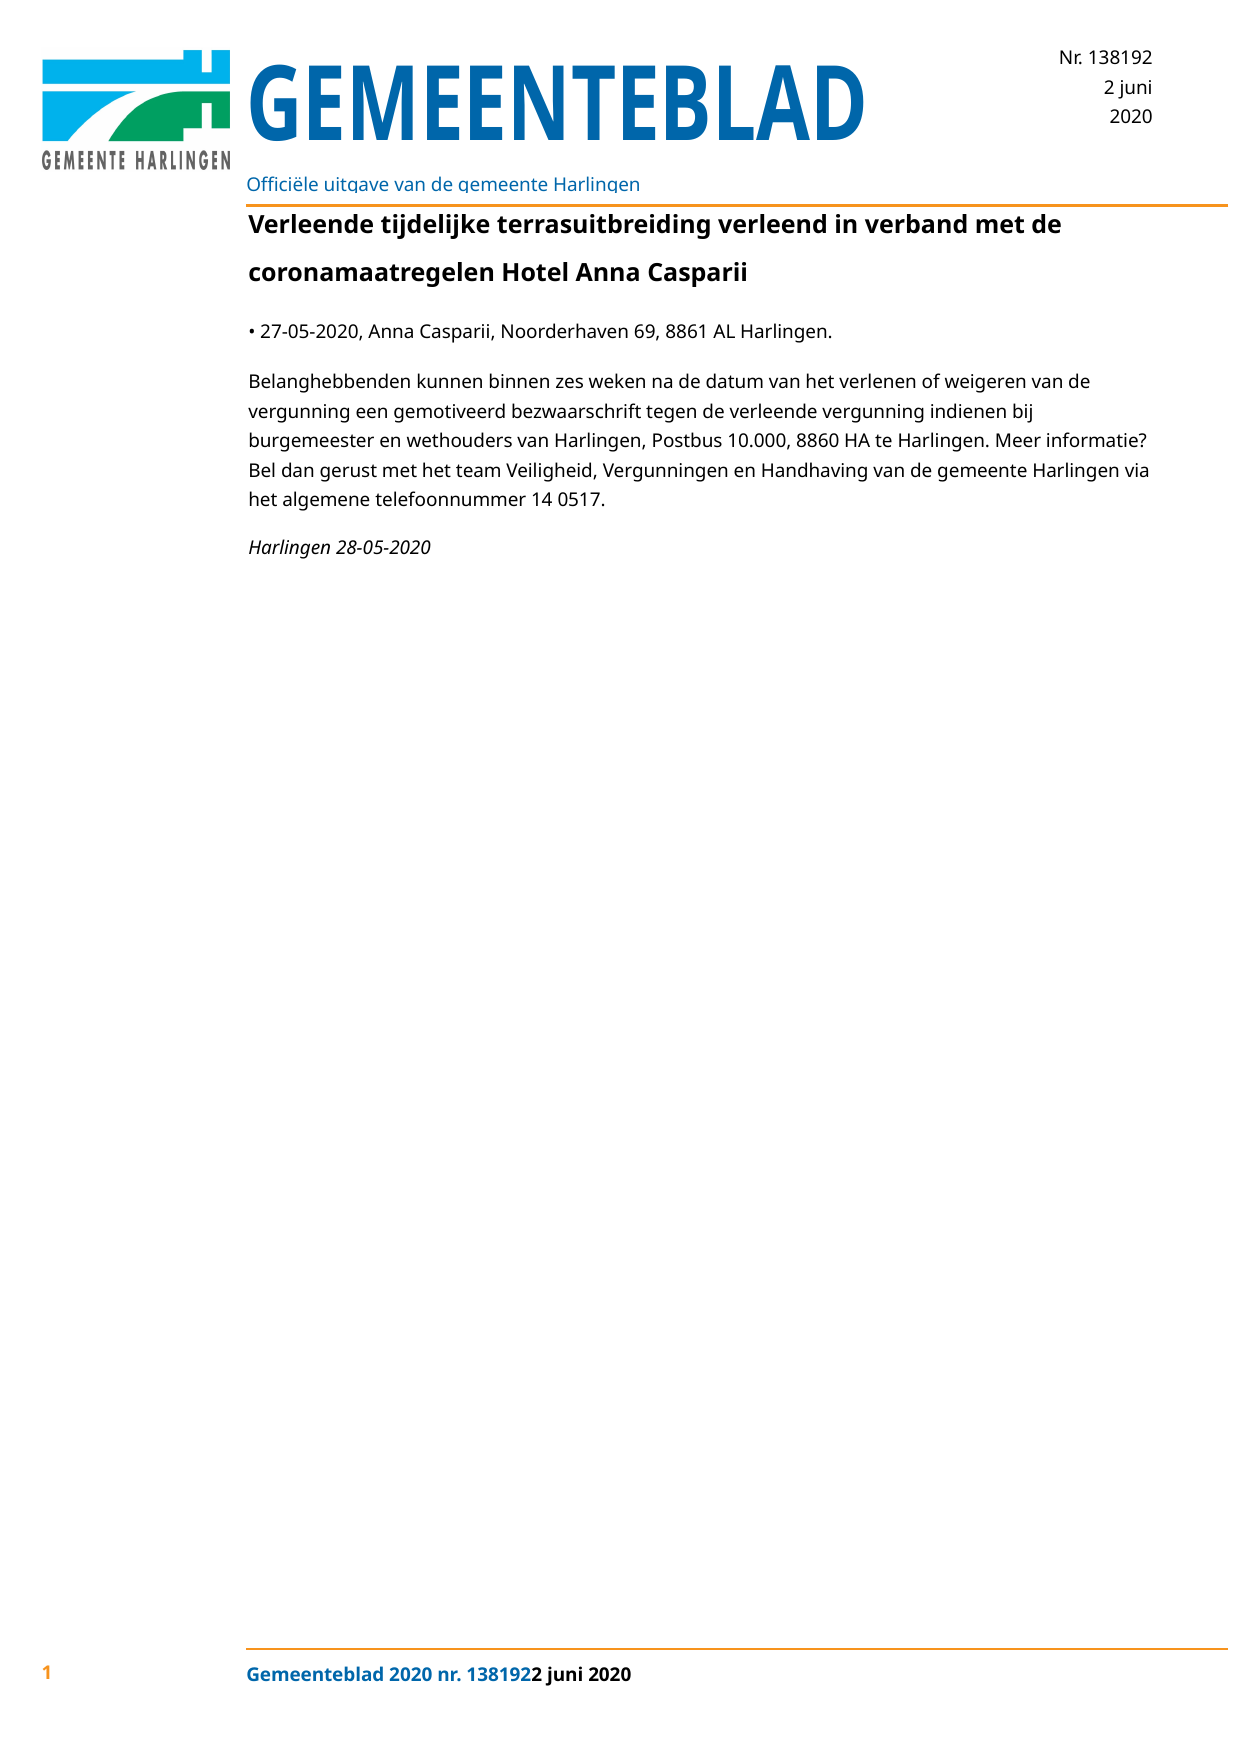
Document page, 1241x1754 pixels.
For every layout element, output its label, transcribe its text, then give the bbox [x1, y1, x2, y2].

text Harlingen 28-05-2020 [248, 534, 1152, 560]
picture [41, 47, 231, 172]
text • 27-05-2020, Anna Casparii, Noorderhaven 69, 8861 AL Harlingen. [248, 318, 1152, 344]
text Verleende tijdelijke terrasuitbreiding verleend in verband met de coronamaatregelen Hotel Anna Casparii [248, 207, 1152, 288]
text Belanghebbenden kunnen binnen zes weken na de datum van het verlenen of weigeren van de vergunning een gemotiveerd bezwaarschrift tegen de verleende vergunning indienen bij burgemeester en wethouders van Harlingen, Postbus 10.000, 8860 HA te Harlingen. Meer informatie? Bel dan gerust met het team Veiligheid, Vergunningen en Handhaving van de gemeente Harlingen via het algemene telefoonnummer 14 0517. [248, 368, 1152, 512]
